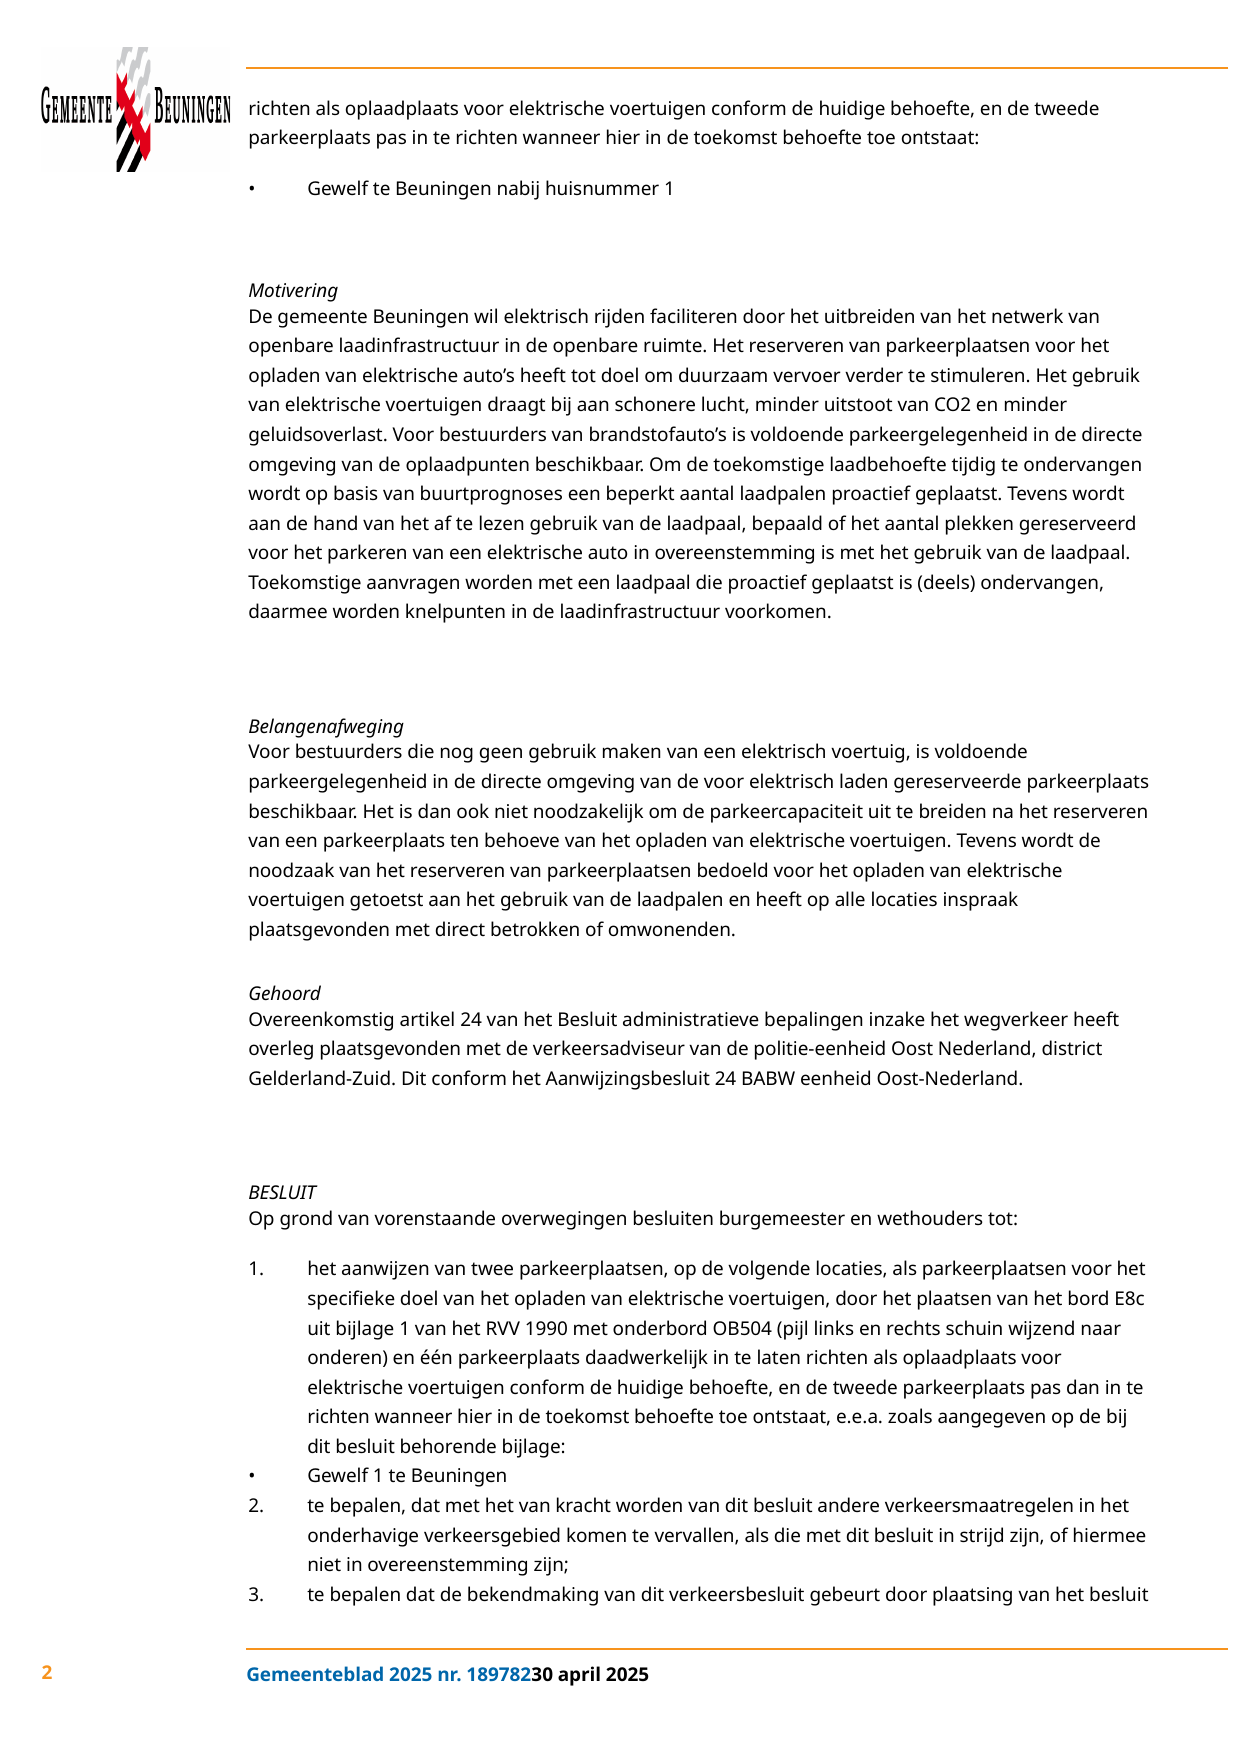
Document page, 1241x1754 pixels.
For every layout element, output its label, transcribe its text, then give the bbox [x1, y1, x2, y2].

text Op grond van vorenstaande overwegingen besluiten burgemeester en wethouders tot: [248, 1205, 1152, 1231]
list te bepalen, dat met het van kracht worden van dit besluit andere verkeersmaatregelen in het onderhavige verkeersgebied komen te vervallen, als die met dit besluit in strijd zijn, of hiermee niet in overeenstemming zijn; [248, 1492, 1152, 1577]
text Motivering [248, 277, 1152, 303]
text De gemeente Beuningen wil elektrisch rijden faciliteren door het uitbreiden van het netwerk van openbare laadinfrastructuur in de openbare ruimte. Het reserveren van parkeerplaatsen voor het opladen van elektrische auto’s heeft tot doel om duurzaam vervoer verder te stimuleren. Het gebruik van elektrische voertuigen draagt bij aan schonere lucht, minder uitstoot van CO2 en minder geluidsoverlast. Voor bestuurders van brandstofauto’s is voldoende parkeergelegenheid in de directe omgeving van de oplaadpunten beschikbaar. Om de toekomstige laadbehoefte tijdig te ondervangen wordt op basis van buurtprognoses een beperkt aantal laadpalen proactief geplaatst. Tevens wordt aan de hand van het af te lezen gebruik van de laadpaal, bepaald of het aantal plekken gereserveerd voor het parkeren van een elektrische auto in overeenstemming is met het gebruik van de laadpaal. Toekomstige aanvragen worden met een laadpaal die proactief geplaatst is (deels) ondervangen, daarmee worden knelpunten in de laadinfrastructuur voorkomen. [248, 303, 1152, 624]
text BESLUIT [248, 1179, 1152, 1205]
text richten als oplaadplaats voor elektrische voertuigen conform de huidige behoefte, en de tweede parkeerplaats pas in te richten wanneer hier in de toekomst behoefte toe ontstaat: [248, 95, 1152, 150]
list Gewelf te Beuningen nabij huisnummer 1 [248, 175, 1152, 201]
text Voor bestuurders die nog geen gebruik maken van een elektrisch voertuig, is voldoende parkeergelegenheid in de directe omgeving van de voor elektrisch laden gereserveerde parkeerplaats beschikbaar. Het is dan ook niet noodzakelijk om de parkeercapaciteit uit te breiden na het reserveren van een parkeerplaats ten behoeve van het opladen van elektrische voertuigen. Tevens wordt de noodzaak van het reserveren van parkeerplaatsen bedoeld voor het opladen van elektrische voertuigen getoetst aan het gebruik van de laadpalen en heeft op alle locaties inspraak plaatsgevonden met direct betrokken of omwonenden. [248, 739, 1152, 942]
list het aanwijzen van twee parkeerplaatsen, op de volgende locaties, als parkeerplaatsen voor het specifieke doel van het opladen van elektrische voertuigen, door het plaatsen van het bord E8c uit bijlage 1 van het RVV 1990 met onderbord OB504 (pijl links en rechts schuin wijzend naar onderen) en één parkeerplaats daadwerkelijk in te laten richten als oplaadplaats voor elektrische voertuigen conform de huidige behoefte, en de tweede parkeerplaats pas dan in te richten wanneer hier in de toekomst behoefte toe ontstaat, e.e.a. zoals aangegeven op de bij dit besluit behorende bijlage: [248, 1256, 1152, 1459]
list te bepalen dat de bekendmaking van dit verkeersbesluit gebeurt door plaatsing van het besluit [248, 1581, 1152, 1607]
text Overeenkomstig artikel 24 van het Besluit administratieve bepalingen inzake het wegverkeer heeft overleg plaatsgevonden met de verkeersadviseur van de politie-eenheid Oost Nederland, district Gelderland-Zuid. Dit conform het Aanwijzingsbesluit 24 BABW eenheid Oost-Nederland. [248, 1006, 1152, 1091]
text Belangenafweging [248, 713, 1152, 739]
list Gewelf 1 te Beuningen [248, 1463, 1152, 1488]
text Gehoord [248, 980, 1152, 1006]
picture [41, 47, 231, 172]
